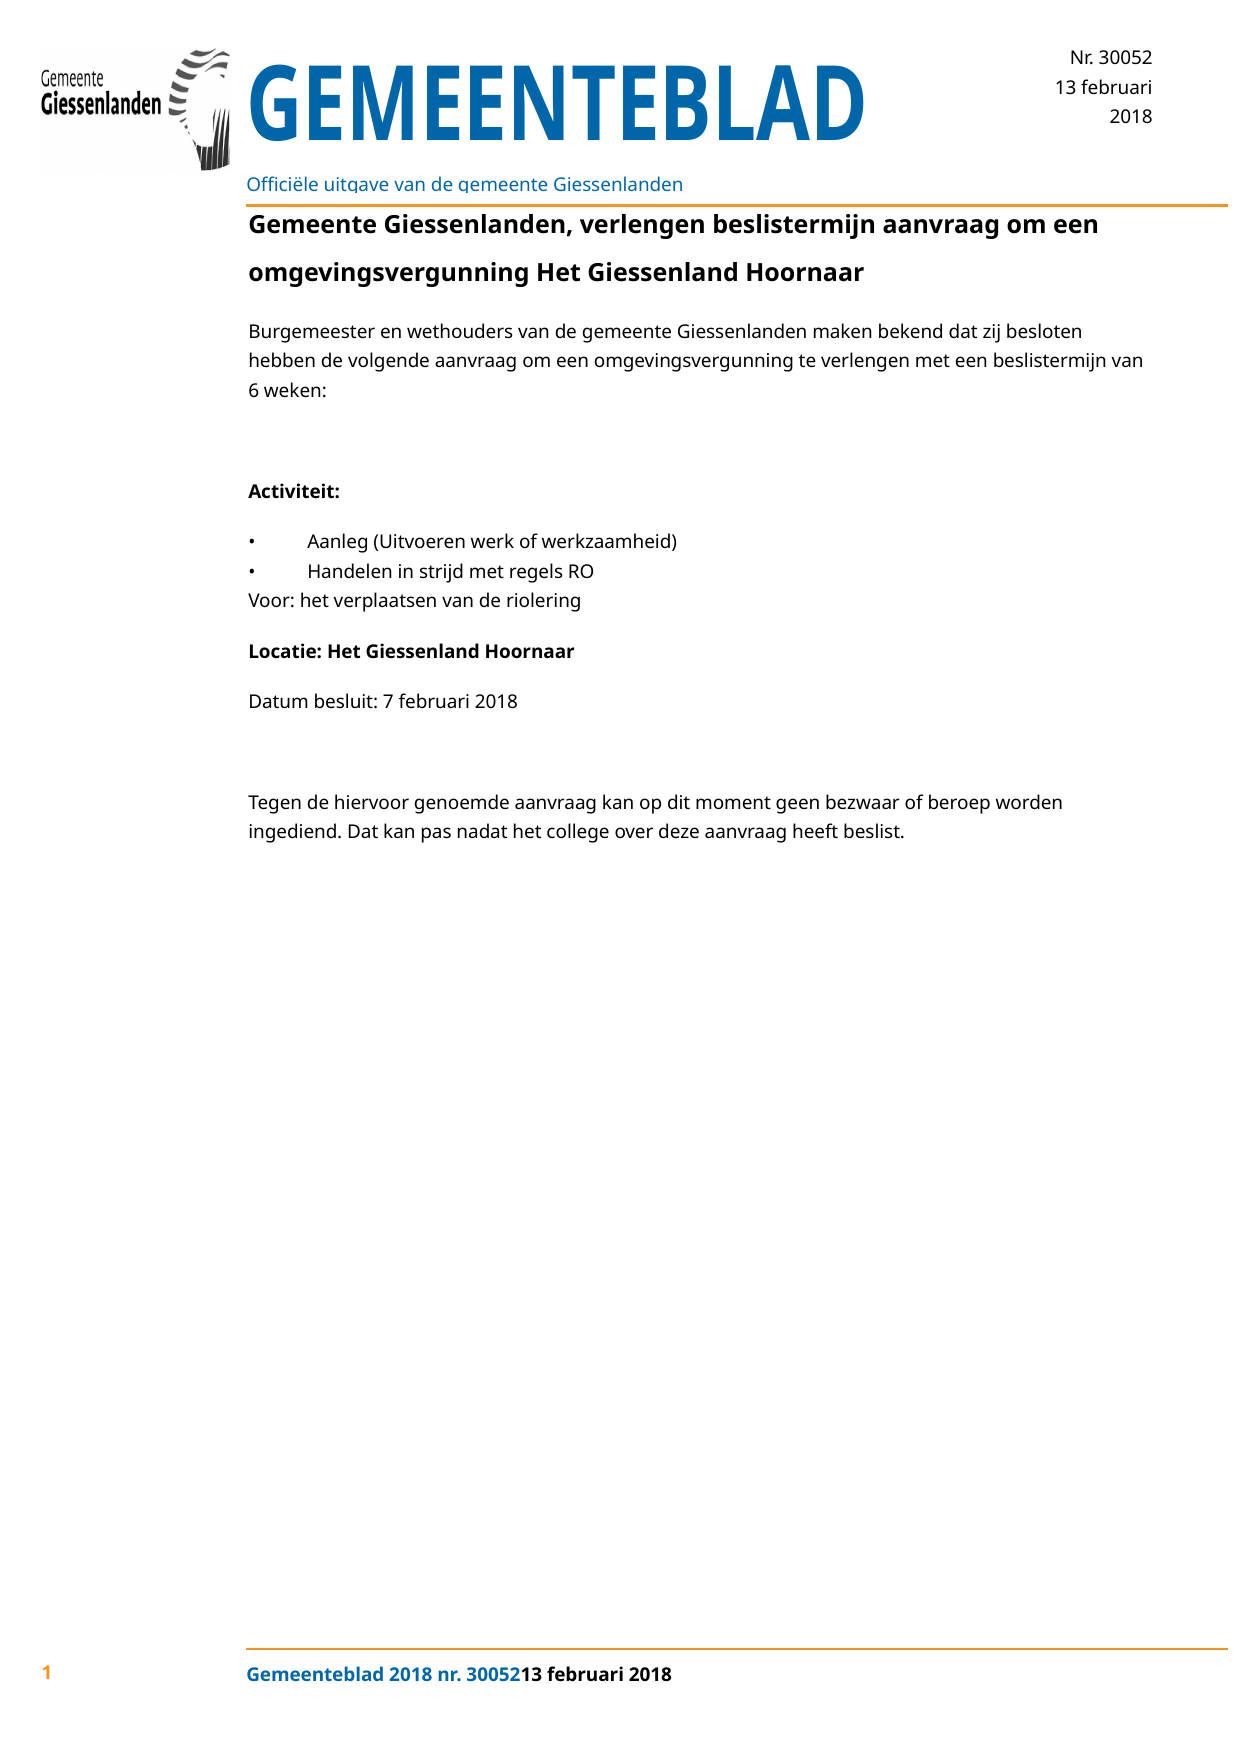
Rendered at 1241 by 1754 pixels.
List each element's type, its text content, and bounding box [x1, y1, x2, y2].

text Datum besluit: 7 februari 2018 [248, 688, 1152, 714]
list Aanleg (Uitvoeren werk of werkzaamheid) [248, 528, 1152, 554]
text Gemeente Giessenlanden, verlengen beslistermijn aanvraag om een omgevingsvergunning Het Giessenland Hoornaar [248, 207, 1152, 288]
list Handelen in strijd met regels RO [248, 558, 1152, 584]
text Voor: het verplaatsen van de riolering [248, 587, 1152, 613]
picture [41, 47, 231, 172]
text Activiteit: [248, 478, 1152, 504]
text Locatie: Het Giessenland Hoornaar [248, 638, 1152, 664]
text Tegen de hiervoor genoemde aanvraag kan op dit moment geen bezwaar of beroep worden ingediend. Dat kan pas nadat het college over deze aanvraag heeft beslist. [248, 789, 1152, 844]
text Burgemeester en wethouders van de gemeente Giessenlanden maken bekend dat zij besloten hebben de volgende aanvraag om een omgevingsvergunning te verlengen met een beslistermijn van 6 weken: [248, 318, 1152, 403]
